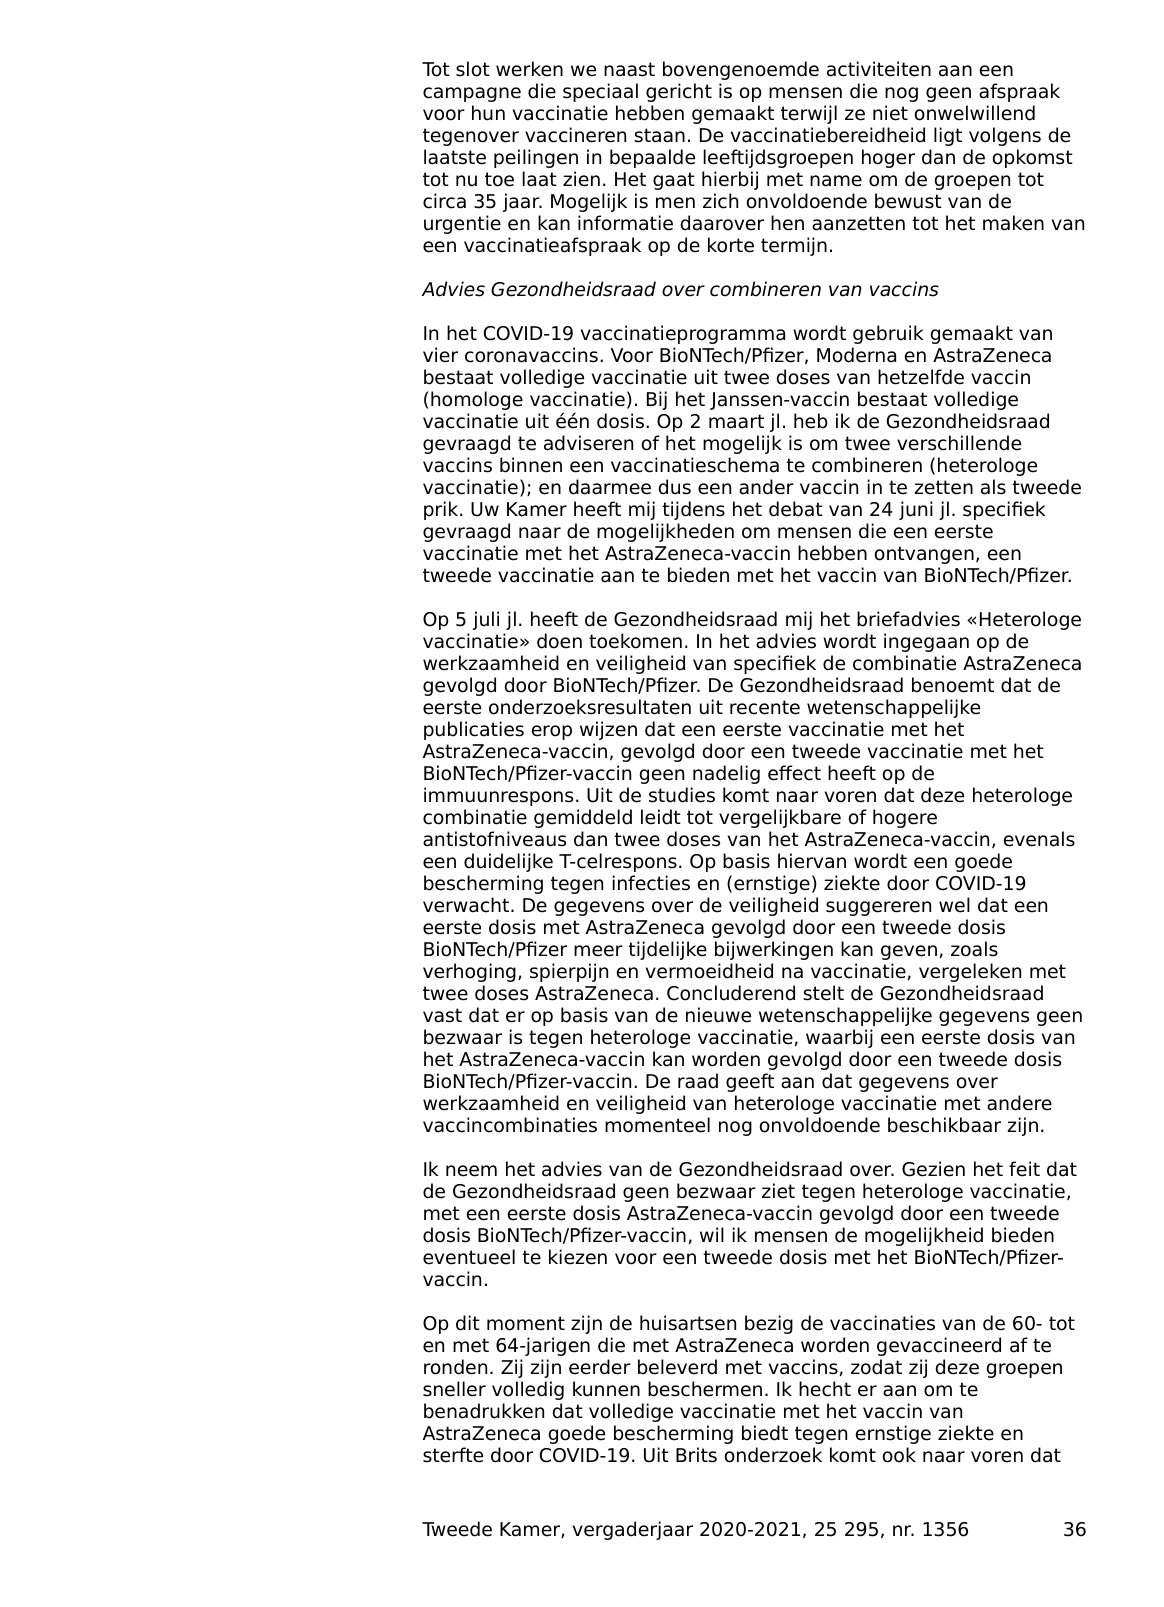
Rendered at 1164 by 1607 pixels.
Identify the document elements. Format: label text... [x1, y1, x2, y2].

subtitle Advies Gezondheidsraad over combineren van vaccins [422, 279, 1087, 301]
text In het COVID-19 vaccinatieprogramma wordt gebruik gemaakt van vier coronavaccins. Voor BioNTech/Pfizer, Moderna en AstraZeneca bestaat volledige vaccinatie uit twee doses van hetzelfde vaccin (homologe vaccinatie). Bij het Janssen-vaccin bestaat volledige vaccinatie uit één dosis. Op 2 maart jl. heb ik de Gezondheidsraad gevraagd te adviseren of het mogelijk is om twee verschillende vaccins binnen een vaccinatieschema te combineren (heterologe vaccinatie); en daarmee dus een ander vaccin in te zetten als tweede prik. Uw Kamer heeft mij tijdens het debat van 24 juni jl. specifiek gevraagd naar de mogelijkheden om mensen die een eerste vaccinatie met het AstraZeneca-vaccin hebben ontvangen, een tweede vaccinatie aan te bieden met het vaccin van BioNTech/Pfizer. [422, 323, 1087, 587]
text Tot slot werken we naast bovengenoemde activiteiten aan een campagne die speciaal gericht is op mensen die nog geen afspraak voor hun vaccinatie hebben gemaakt terwijl ze niet onwelwillend tegenover vaccineren staan. De vaccinatiebereidheid ligt volgens de laatste peilingen in bepaalde leeftijdsgroepen hoger dan de opkomst tot nu toe laat zien. Het gaat hierbij met name om de groepen tot circa 35 jaar. Mogelijk is men zich onvoldoende bewust van de urgentie en kan informatie daarover hen aanzetten tot het maken van een vaccinatieafspraak op de korte termijn. [422, 59, 1087, 257]
text Ik neem het advies van de Gezondheidsraad over. Gezien het feit dat de Gezondheidsraad geen bezwaar ziet tegen heterologe vaccinatie, met een eerste dosis AstraZeneca-vaccin gevolgd door een tweede dosis BioNTech/Pfizer-vaccin, wil ik mensen de mogelijkheid bieden eventueel te kiezen voor een tweede dosis met het BioNTech/Pfizer-vaccin. [422, 1159, 1087, 1291]
text Op dit moment zijn de huisartsen bezig de vaccinaties van de 60- tot en met 64-jarigen die met AstraZeneca worden gevaccineerd af te ronden. Zij zijn eerder beleverd met vaccins, zodat zij deze groepen sneller volledig kunnen beschermen. Ik hecht er aan om te benadrukken dat volledige vaccinatie met het vaccin van AstraZeneca goede bescherming biedt tegen ernstige ziekte en sterfte door COVID-19. Uit Brits onderzoek komt ook naar voren dat [422, 1313, 1087, 1467]
text Op 5 juli jl. heeft de Gezondheidsraad mij het briefadvies «Heterologe vaccinatie» doen toekomen. In het advies wordt ingegaan op de werkzaamheid en veiligheid van specifiek de combinatie AstraZeneca gevolgd door BioNTech/Pfizer. De Gezondheidsraad benoemt dat de eerste onderzoeksresultaten uit recente wetenschappelijke publicaties erop wijzen dat een eerste vaccinatie met het AstraZeneca-vaccin, gevolgd door een tweede vaccinatie met het BioNTech/Pfizer-vaccin geen nadelig effect heeft op de immuunrespons. Uit de studies komt naar voren dat deze heterologe combinatie gemiddeld leidt tot vergelijkbare of hogere antistofniveaus dan twee doses van het AstraZeneca-vaccin, evenals een duidelijke T-celrespons. Op basis hiervan wordt een goede bescherming tegen infecties en (ernstige) ziekte door COVID-19 verwacht. De gegevens over de veiligheid suggereren wel dat een eerste dosis met AstraZeneca gevolgd door een tweede dosis BioNTech/Pfizer meer tijdelijke bijwerkingen kan geven, zoals verhoging, spierpijn en vermoeidheid na vaccinatie, vergeleken met twee doses AstraZeneca. Concluderend stelt de Gezondheidsraad vast dat er op basis van de nieuwe wetenschappelijke gegevens geen bezwaar is tegen heterologe vaccinatie, waarbij een eerste dosis van het AstraZeneca-vaccin kan worden gevolgd door een tweede dosis BioNTech/Pfizer-vaccin. De raad geeft aan dat gegevens over werkzaamheid en veiligheid van heterologe vaccinatie met andere vaccincombinaties momenteel nog onvoldoende beschikbaar zijn. [422, 609, 1087, 1137]
